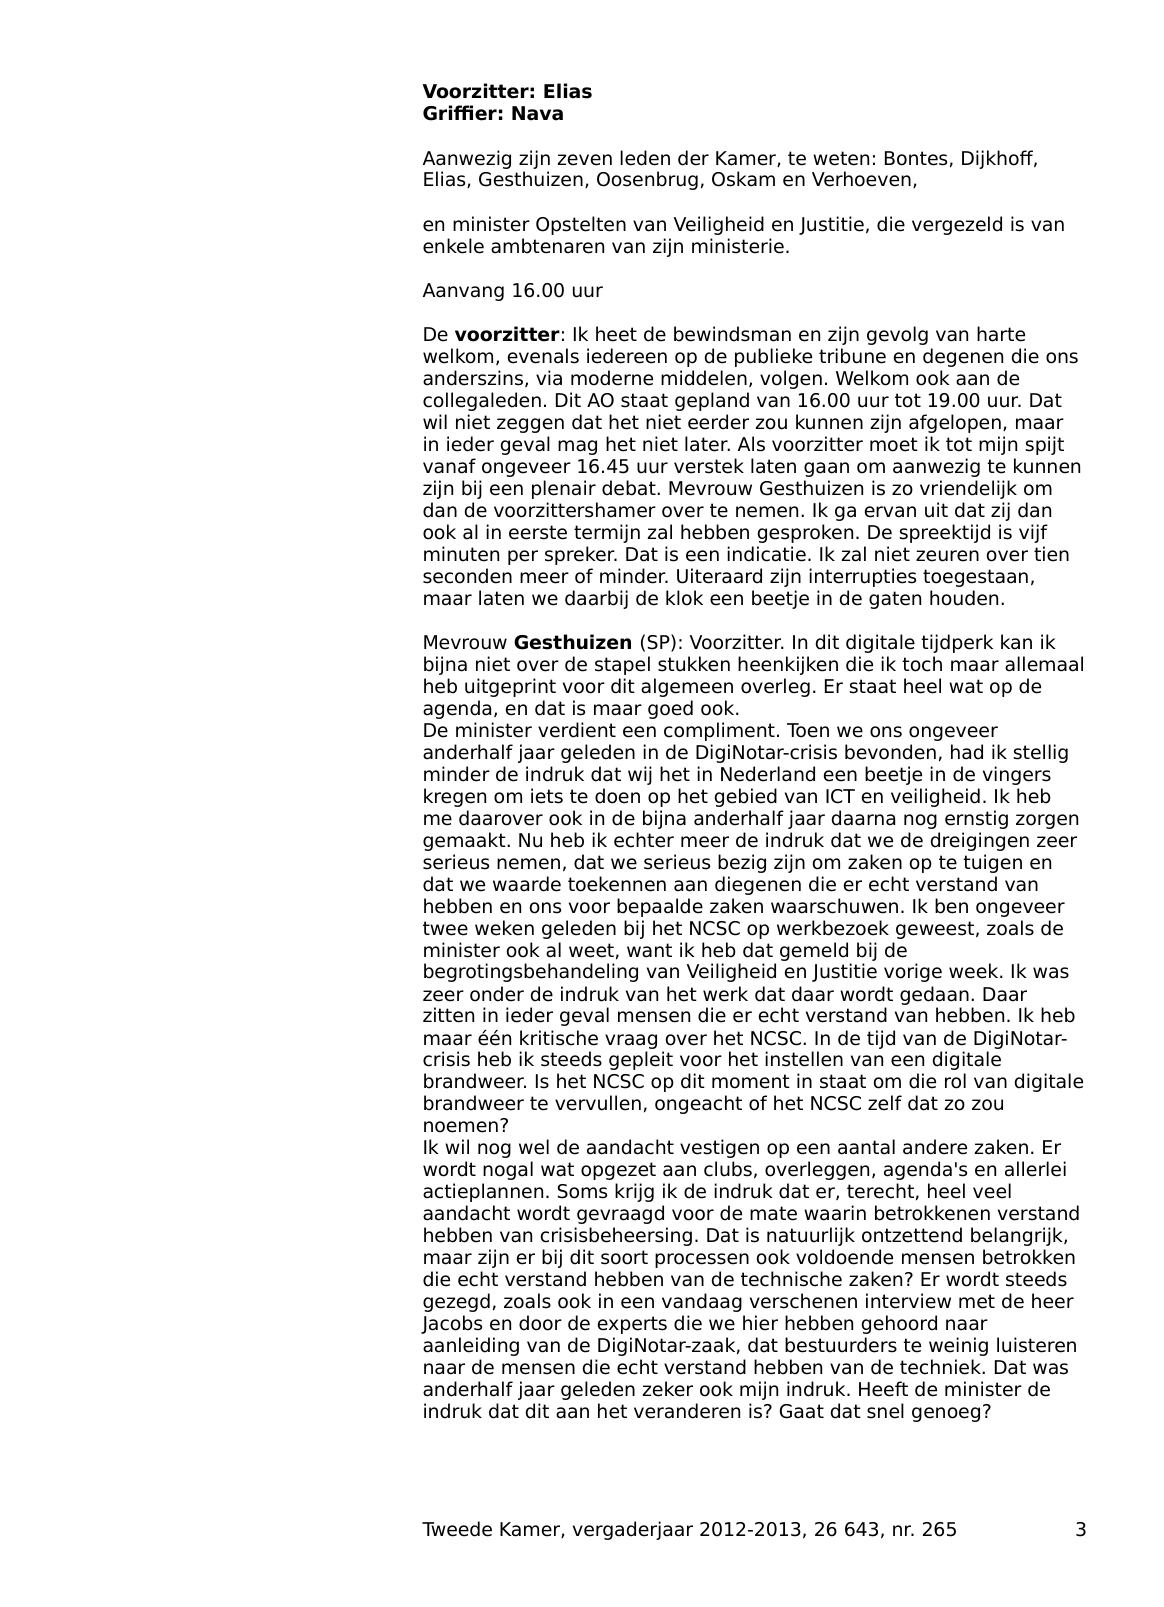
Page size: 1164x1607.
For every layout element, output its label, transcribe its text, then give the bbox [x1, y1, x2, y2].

text De voorzitter: Ik heet de bewindsman en zijn gevolg van harte welkom, evenals iedereen op de publieke tribune en degenen die ons anderszins, via moderne middelen, volgen. Welkom ook aan de collegaleden. Dit AO staat gepland van 16.00 uur tot 19.00 uur. Dat wil niet zeggen dat het niet eerder zou kunnen zijn afgelopen, maar in ieder geval mag het niet later. Als voorzitter moet ik tot mijn spijt vanaf ongeveer 16.45 uur verstek laten gaan om aanwezig te kunnen zijn bij een plenair debat. Mevrouw Gesthuizen is zo vriendelijk om dan de voorzittershamer over te nemen. Ik ga ervan uit dat zij dan ook al in eerste termijn zal hebben gesproken. De spreektijd is vijf minuten per spreker. Dat is een indicatie. Ik zal niet zeuren over tien seconden meer of minder. Uiteraard zijn interrupties toegestaan, maar laten we daarbij de klok een beetje in de gaten houden. [422, 324, 1087, 609]
text Griffier: Nava [422, 103, 1087, 125]
text Voorzitter: Elias [422, 81, 1087, 103]
text Aanwezig zijn zeven leden der Kamer, te weten: Bontes, Dijkhoff, Elias, Gesthuizen, Oosenbrug, Oskam en Verhoeven, [422, 147, 1087, 191]
text Aanvang 16.00 uur [422, 280, 1087, 302]
text en minister Opstelten van Veiligheid en Justitie, die vergezeld is van enkele ambtenaren van zijn ministerie. [422, 213, 1087, 257]
text De minister verdient een compliment. Toen we ons ongeveer anderhalf jaar geleden in de DigiNotar-crisis bevonden, had ik stellig minder de indruk dat wij het in Nederland een beetje in de vingers kregen om iets te doen op het gebied van ICT en veiligheid. Ik heb me daarover ook in de bijna anderhalf jaar daarna nog ernstig zorgen gemaakt. Nu heb ik echter meer de indruk dat we de dreigingen zeer serieus nemen, dat we serieus bezig zijn om zaken op te tuigen en dat we waarde toekennen aan diegenen die er echt verstand van hebben en ons voor bepaalde zaken waarschuwen. Ik ben ongeveer twee weken geleden bij het NCSC op werkbezoek geweest, zoals de minister ook al weet, want ik heb dat gemeld bij de begrotingsbehandeling van Veiligheid en Justitie vorige week. Ik was zeer onder de indruk van het werk dat daar wordt gedaan. Daar zitten in ieder geval mensen die er echt verstand van hebben. Ik heb maar één kritische vraag over het NCSC. In de tijd van de DigiNotar-crisis heb ik steeds gepleit voor het instellen van een digitale brandweer. Is het NCSC op dit moment in staat om die rol van digitale brandweer te vervullen, ongeacht of het NCSC zelf dat zo zou noemen? [422, 720, 1087, 1137]
text Mevrouw Gesthuizen (SP): Voorzitter. In dit digitale tijdperk kan ik bijna niet over de stapel stukken heenkijken die ik toch maar allemaal heb uitgeprint voor dit algemeen overleg. Er staat heel wat op de agenda, en dat is maar goed ook. [422, 632, 1087, 720]
text Ik wil nog wel de aandacht vestigen op een aantal andere zaken. Er wordt nogal wat opgezet aan clubs, overleggen, agenda's en allerlei actieplannen. Soms krijg ik de indruk dat er, terecht, heel veel aandacht wordt gevraagd voor de mate waarin betrokkenen verstand hebben van crisisbeheersing. Dat is natuurlijk ontzettend belangrijk, maar zijn er bij dit soort processen ook voldoende mensen betrokken die echt verstand hebben van de technische zaken? Er wordt steeds gezegd, zoals ook in een vandaag verschenen interview met de heer Jacobs en door de experts die we hier hebben gehoord naar aanleiding van de DigiNotar-zaak, dat bestuurders te weinig luisteren naar de mensen die echt verstand hebben van de techniek. Dat was anderhalf jaar geleden zeker ook mijn indruk. Heeft de minister de indruk dat dit aan het veranderen is? Gaat dat snel genoeg? [422, 1137, 1087, 1423]
